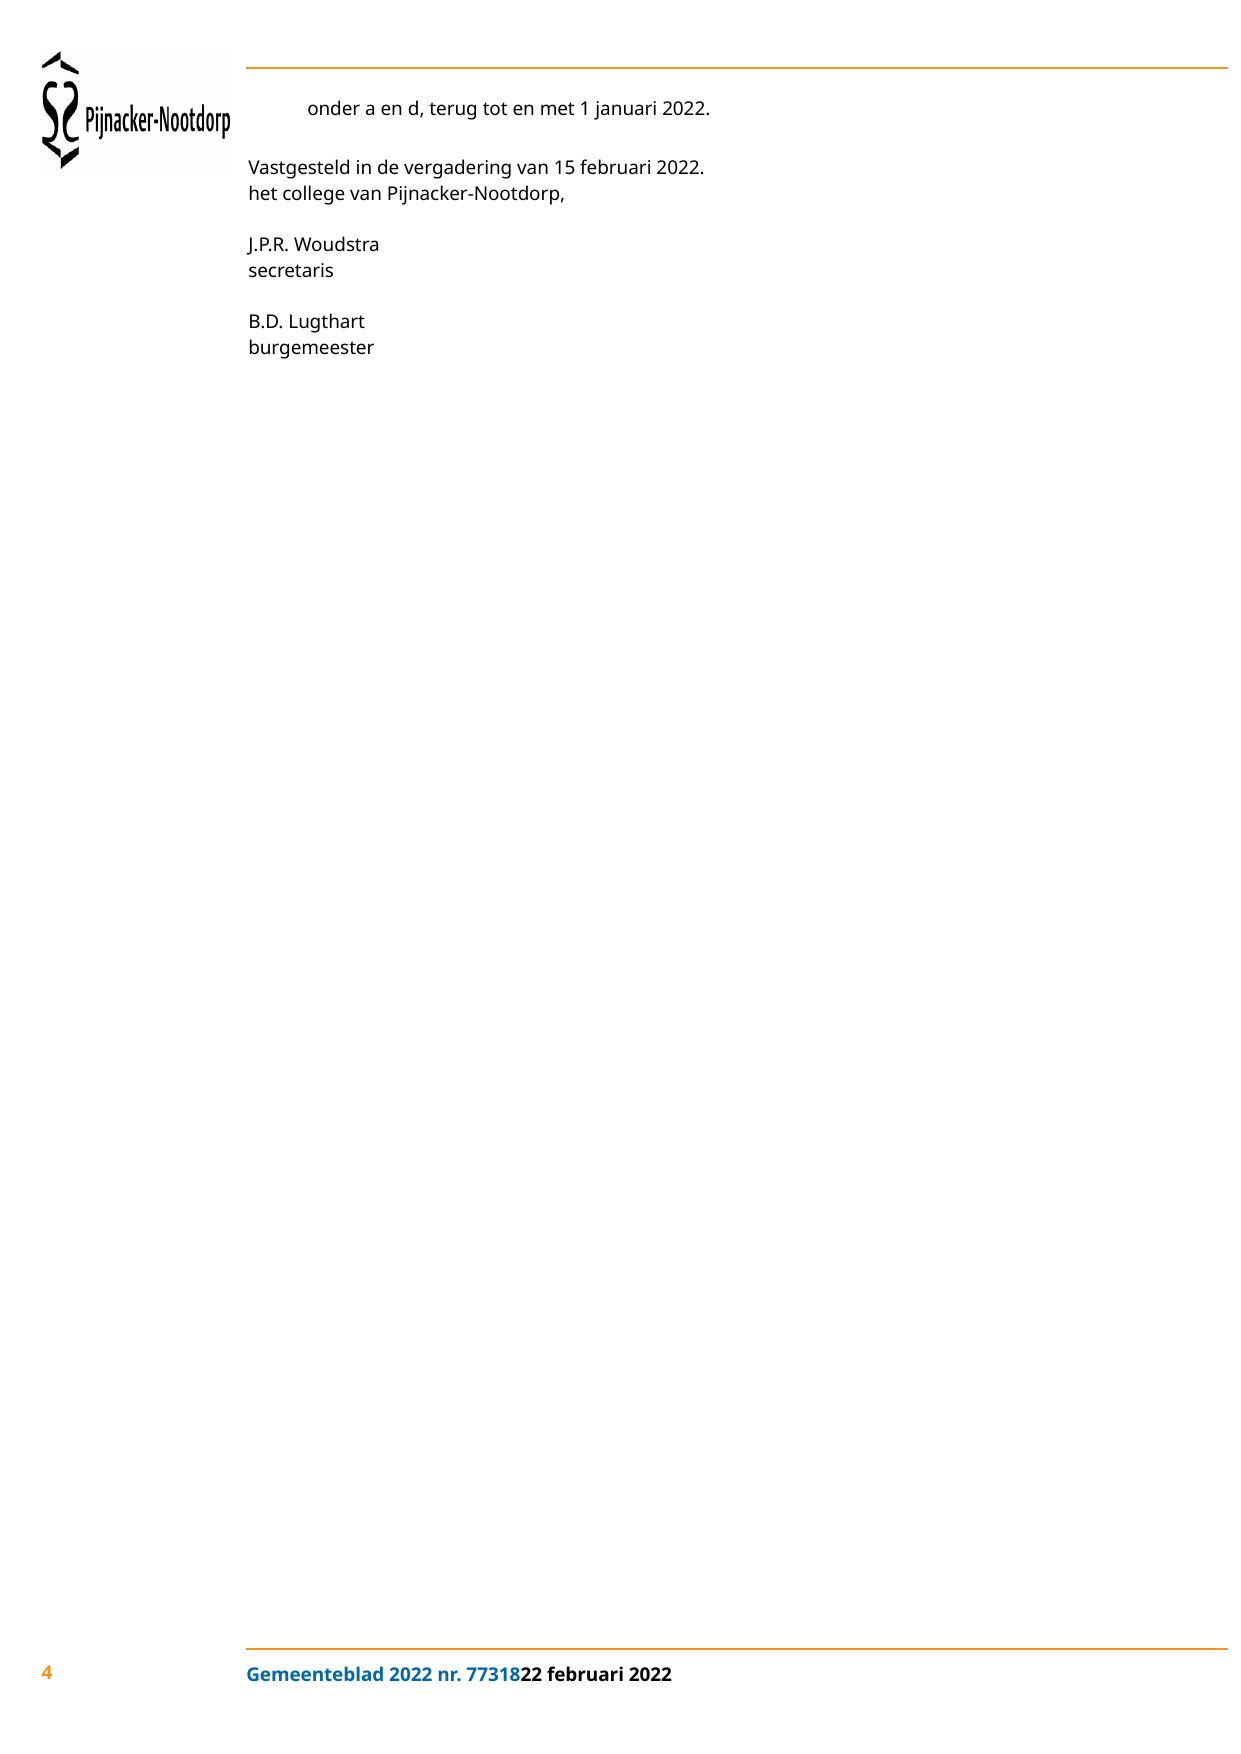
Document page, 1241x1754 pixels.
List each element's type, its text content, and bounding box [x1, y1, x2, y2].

text Vastgesteld in de vergadering van 15 februari 2022. [248, 154, 1152, 180]
list onder a en d, terug tot en met 1 januari 2022. [248, 95, 1152, 121]
text J.P.R. Woudstra [248, 231, 1152, 257]
text het college van Pijnacker-Nootdorp, [248, 180, 1152, 205]
picture [41, 47, 231, 172]
text B.D. Lugthart [248, 308, 1152, 334]
text secretaris [248, 257, 1152, 283]
text burgemeester [248, 334, 1152, 360]
